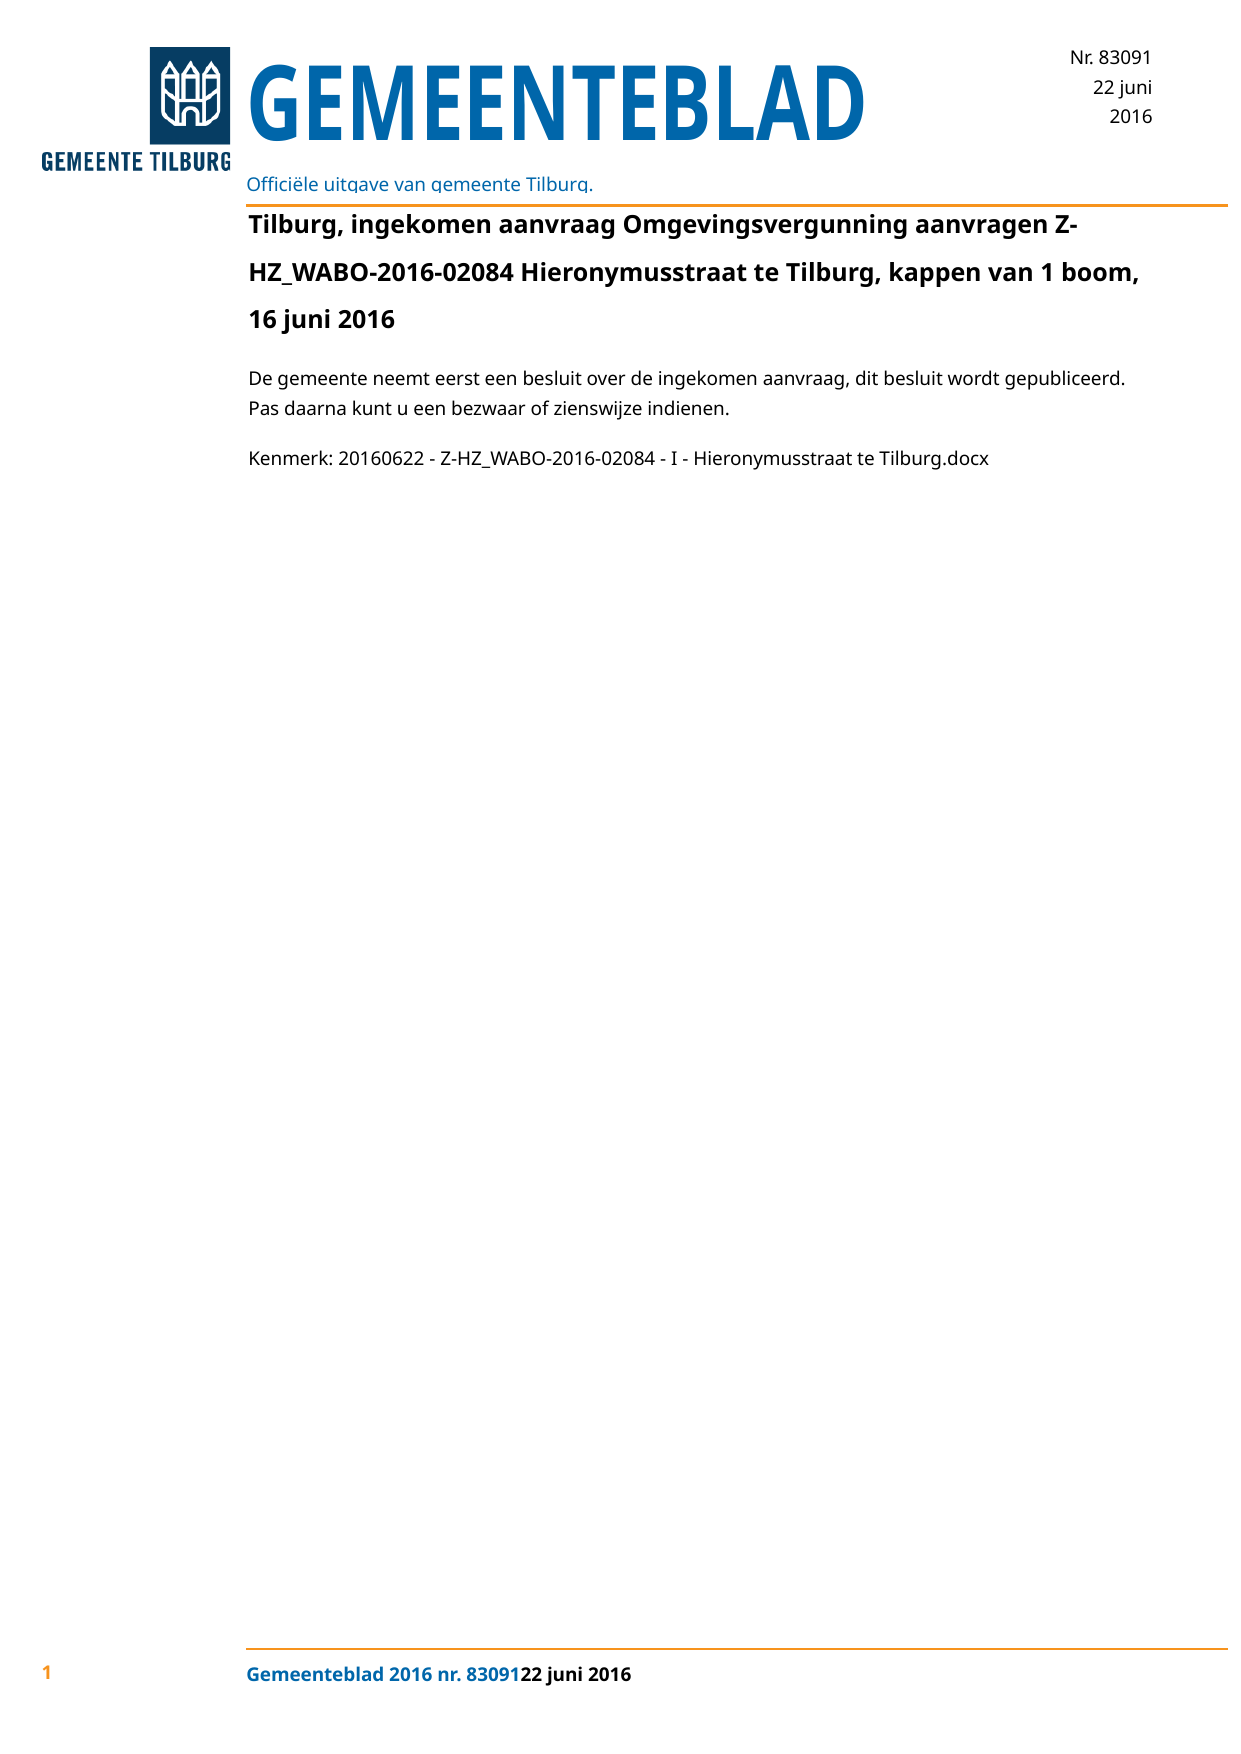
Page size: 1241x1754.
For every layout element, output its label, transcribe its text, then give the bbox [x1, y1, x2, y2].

picture [41, 47, 231, 172]
text Kenmerk: 20160622 - Z-HZ_WABO-2016-02084 - I - Hieronymusstraat te Tilburg.docx [248, 446, 1152, 471]
text Tilburg, ingekomen aanvraag Omgevingsvergunning aanvragen Z-HZ_WABO-2016-02084 Hieronymusstraat te Tilburg, kappen van 1 boom, 16 juni 2016 [248, 207, 1152, 336]
text De gemeente neemt eerst een besluit over de ingekomen aanvraag, dit besluit wordt gepubliceerd. Pas daarna kunt u een bezwaar of zienswijze indienen. [248, 366, 1152, 421]
